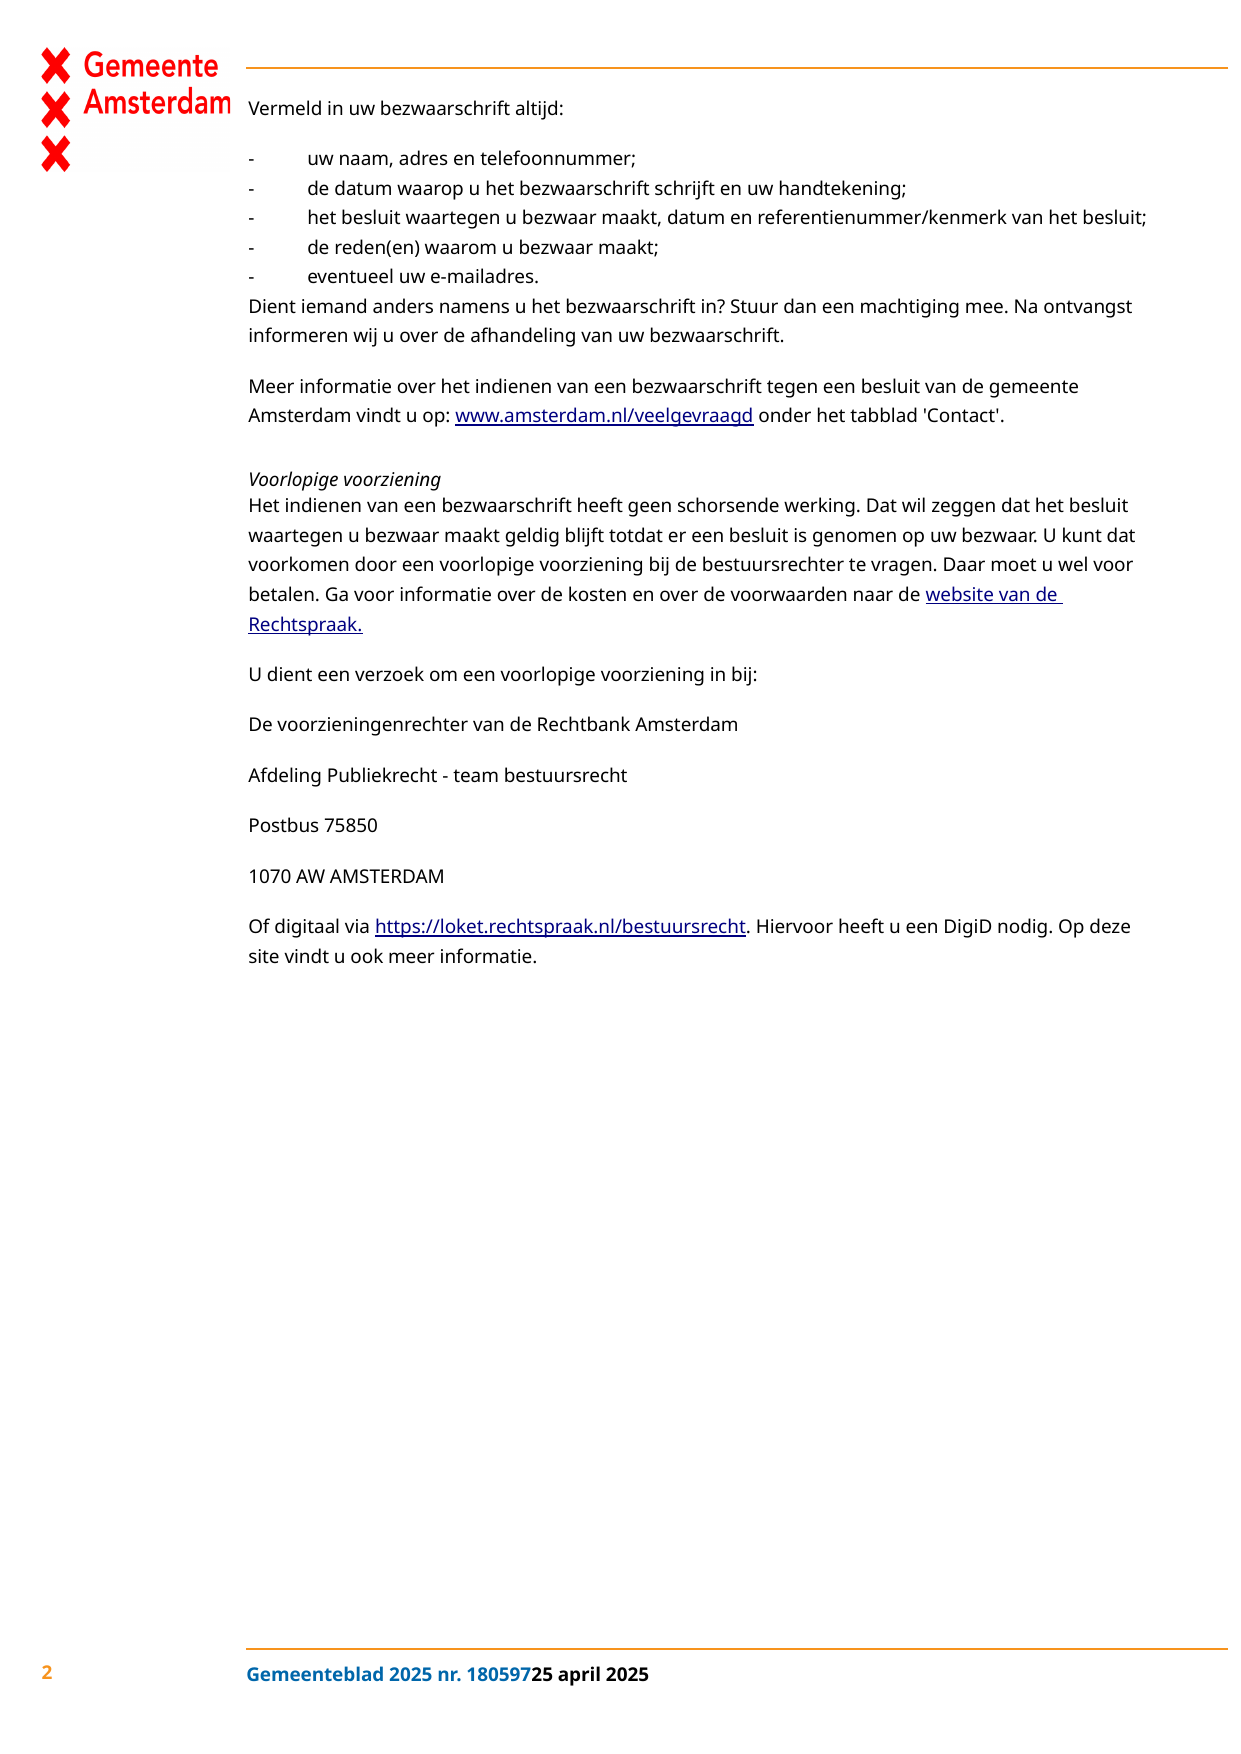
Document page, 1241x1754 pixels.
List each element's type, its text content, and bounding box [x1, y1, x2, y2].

list de reden(en) waarom u bezwaar maakt; [248, 234, 1152, 260]
text De voorzieningenrechter van de Rechtbank Amsterdam [248, 712, 1152, 737]
text Postbus 75850 [248, 812, 1152, 838]
text Meer informatie over het indienen van een bezwaarschrift tegen een besluit van de gemeente Amsterdam vindt u op: www.amsterdam.nl/veelgevraagd onder het tabblad 'Contact'. [248, 373, 1152, 428]
text Afdeling Publiekrecht - team bestuursrecht [248, 762, 1152, 788]
text Vermeld in uw bezwaarschrift altijd: [248, 95, 1152, 121]
list het besluit waartegen u bezwaar maakt, datum en referentienummer/kenmerk van het besluit; [248, 204, 1152, 230]
text Dient iemand anders namens u het bezwaarschrift in? Stuur dan een machtiging mee. Na ontvangst informeren wij u over de afhandeling van uw bezwaarschrift. [248, 293, 1152, 348]
text U dient een verzoek om een voorlopige voorziening in bij: [248, 661, 1152, 687]
text Voorlopige voorziening [248, 467, 1152, 492]
list eventueel uw e-mailadres. [248, 263, 1152, 289]
picture [41, 47, 231, 172]
text Het indienen van een bezwaarschrift heeft geen schorsende werking. Dat wil zeggen dat het besluit waartegen u bezwaar maakt geldig blijft totdat er een besluit is genomen op uw bezwaar. U kunt dat voorkomen door een voorlopige voorziening bij de bestuursrechter te vragen. Daar moet u wel voor betalen. Ga voor informatie over de kosten en over de voorwaarden naar de website van de Rechtspraak. [248, 492, 1152, 636]
list uw naam, adres en telefoonnummer; [248, 145, 1152, 171]
text 1070 AW AMSTERDAM [248, 863, 1152, 888]
text Of digitaal via https://loket.rechtspraak.nl/bestuursrecht. Hiervoor heeft u een DigiD nodig. Op deze site vindt u ook meer informatie. [248, 913, 1152, 968]
list de datum waarop u het bezwaarschrift schrijft en uw handtekening; [248, 175, 1152, 201]
